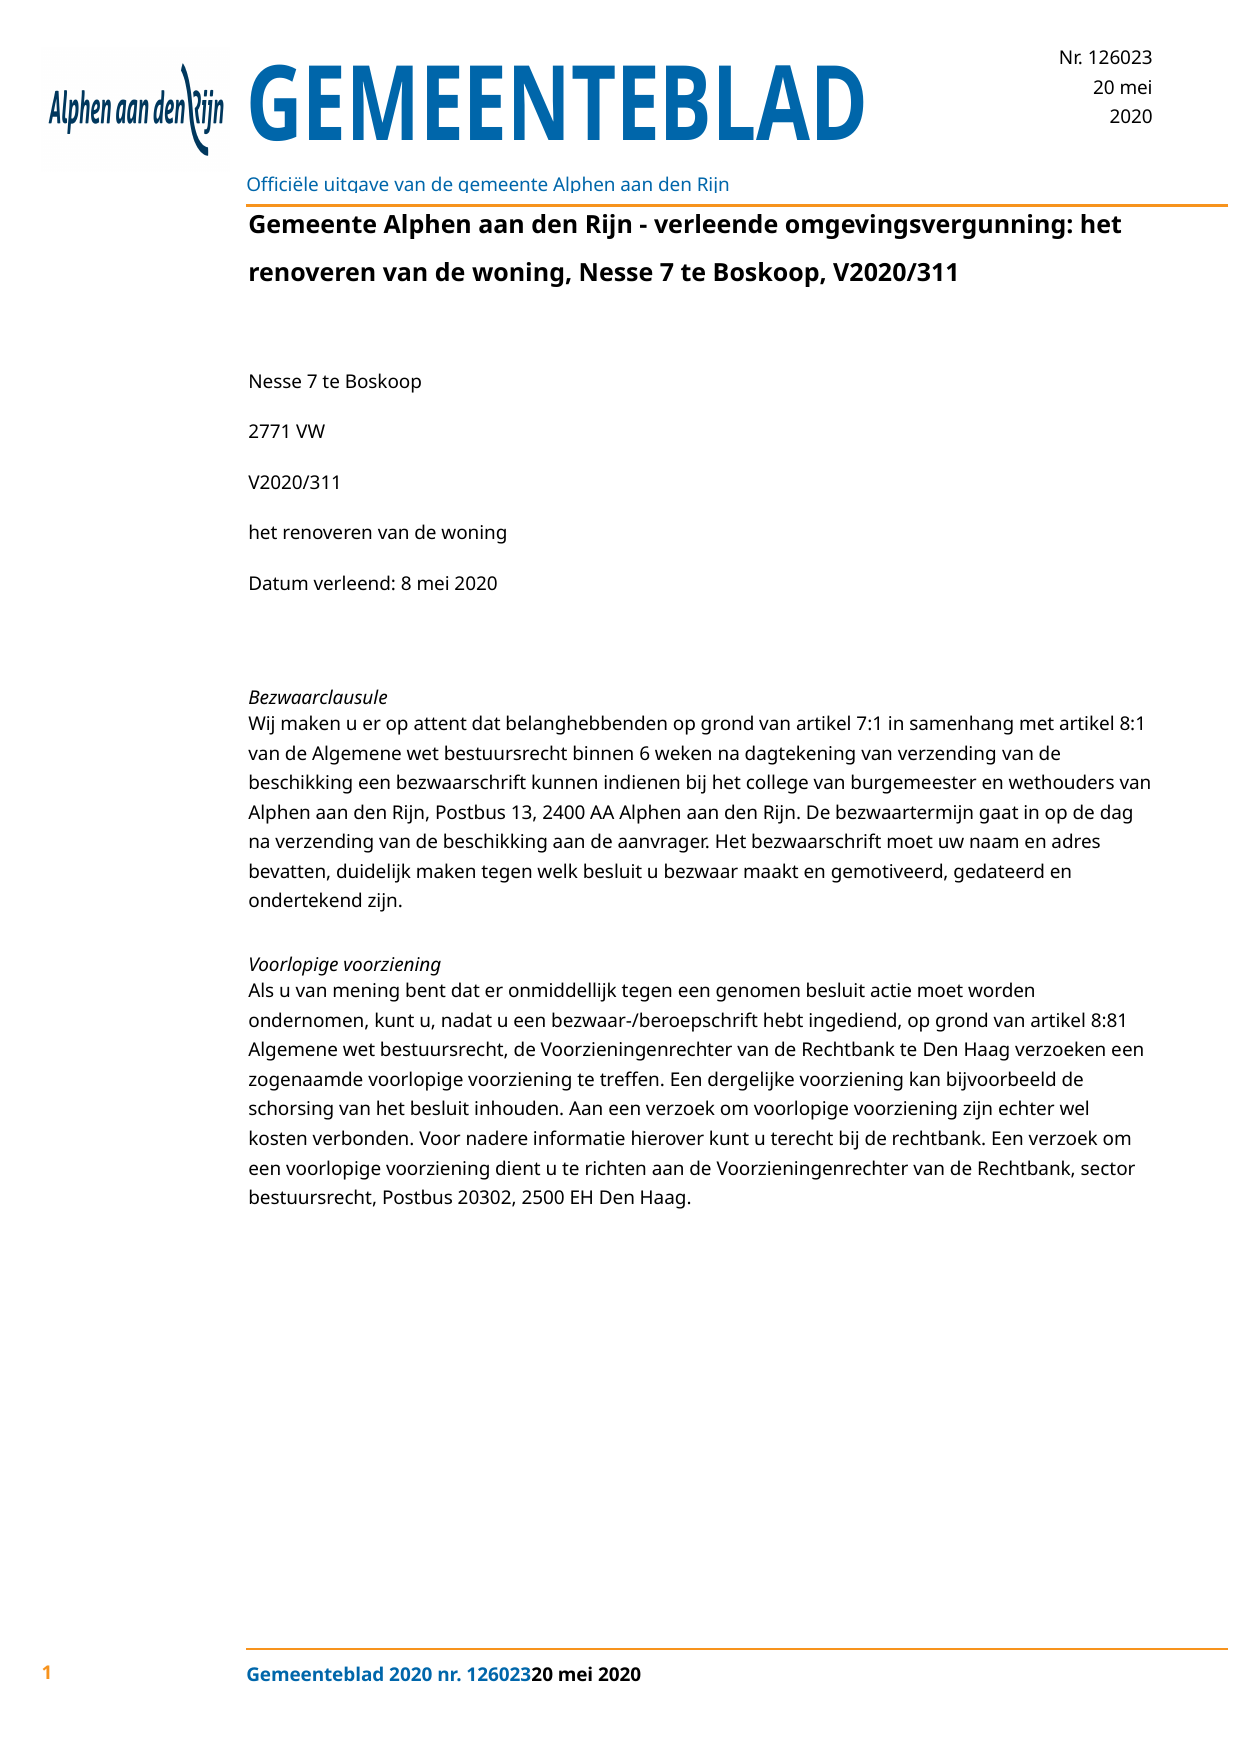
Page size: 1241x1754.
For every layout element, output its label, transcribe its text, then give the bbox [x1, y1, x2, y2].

text Wij maken u er op attent dat belanghebbenden op grond van artikel 7:1 in samenhang met artikel 8:1 van de Algemene wet bestuursrecht binnen 6 weken na dagtekening van verzending van de beschikking een bezwaarschrift kunnen indienen bij het college van burgemeester en wethouders van Alphen aan den Rijn, Postbus 13, 2400 AA Alphen aan den Rijn. De bezwaartermijn gaat in op de dag na verzending van de beschikking aan de aanvrager. Het bezwaarschrift moet uw naam en adres bevatten, duidelijk maken tegen welk besluit u bezwaar maakt en gemotiveerd, gedateerd en ondertekend zijn. [248, 710, 1152, 913]
text Nesse 7 te Boskoop [248, 368, 1152, 394]
text Gemeente Alphen aan den Rijn - verleende omgevingsvergunning: het renoveren van de woning, Nesse 7 te Boskoop, V2020/311 [248, 207, 1152, 288]
text Voorlopige voorziening [248, 952, 1152, 977]
text V2020/311 [248, 469, 1152, 495]
picture [41, 47, 231, 172]
text 2771 VW [248, 419, 1152, 444]
text het renoveren van de woning [248, 519, 1152, 545]
text Bezwaarclausule [248, 684, 1152, 710]
text Datum verleend: 8 mei 2020 [248, 570, 1152, 596]
text Als u van mening bent dat er onmiddellijk tegen een genomen besluit actie moet worden ondernomen, kunt u, nadat u een bezwaar-/beroepschrift hebt ingediend, op grond van artikel 8:81 Algemene wet bestuursrecht, de Voorzieningenrechter van de Rechtbank te Den Haag verzoeken een zogenaamde voorlopige voorziening te treffen. Een dergelijke voorziening kan bijvoorbeeld de schorsing van het besluit inhouden. Aan een verzoek om voorlopige voorziening zijn echter wel kosten verbonden. Voor nadere informatie hierover kunt u terecht bij de rechtbank. Een verzoek om een voorlopige voorziening dient u te richten aan de Voorzieningenrechter van de Rechtbank, sector bestuursrecht, Postbus 20302, 2500 EH Den Haag. [248, 977, 1152, 1210]
